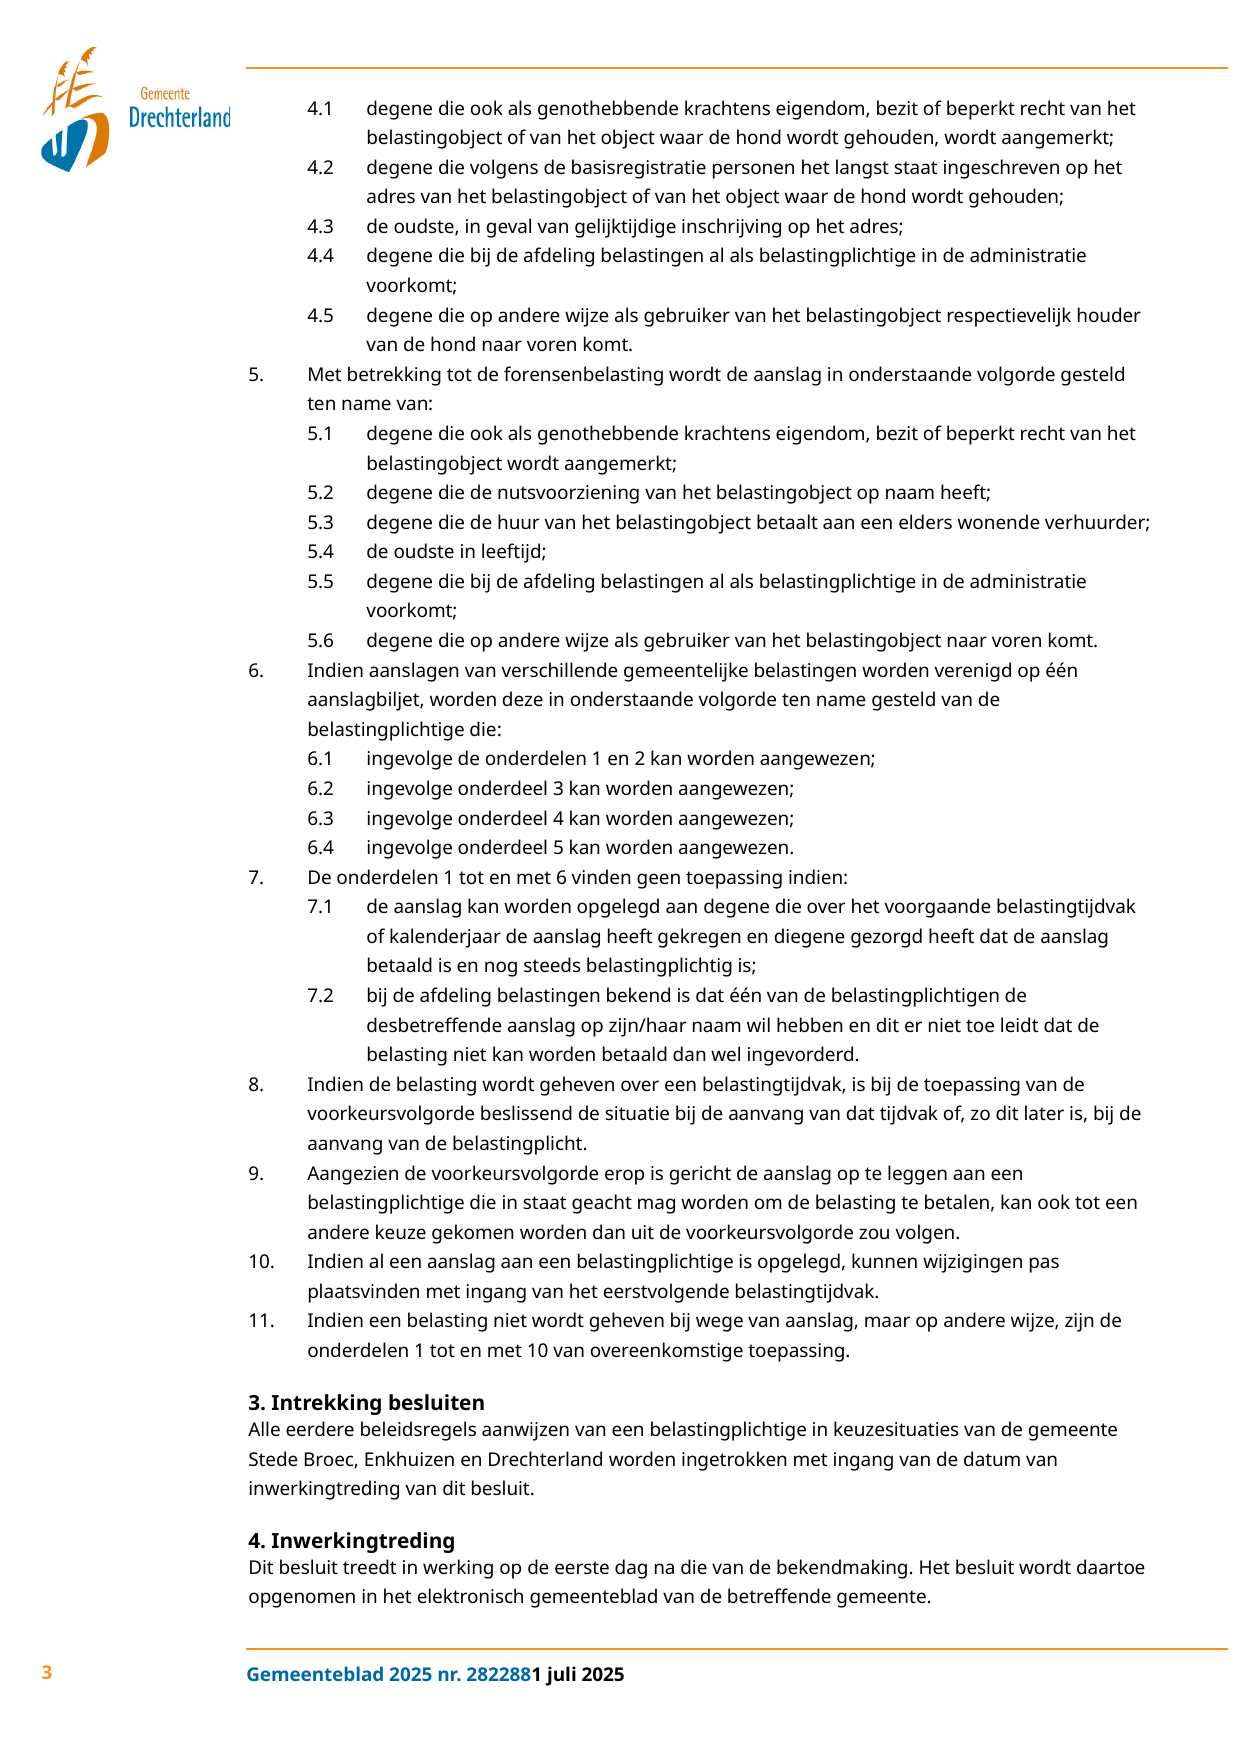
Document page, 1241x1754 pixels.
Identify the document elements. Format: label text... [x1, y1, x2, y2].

list de aanslag kan worden opgelegd aan degene die over het voorgaande belastingtijdvak of kalenderjaar de aanslag heeft gekregen en diegene gezorgd heeft dat de aanslag betaald is en nog steeds belastingplichtig is; [307, 893, 1152, 978]
text Dit besluit treedt in werking op de eerste dag na die van de bekendmaking. Het besluit wordt daartoe opgenomen in het elektronisch gemeenteblad van de betreffende gemeente. [248, 1554, 1152, 1609]
list degene die bij de afdeling belastingen al als belastingplichtige in de administratie voorkomt; [307, 568, 1152, 623]
list degene die ook als genothebbende krachtens eigendom, bezit of beperkt recht van het belastingobject of van het object waar de hond wordt gehouden, wordt aangemerkt; [307, 95, 1152, 150]
list Indien al een aanslag aan een belastingplichtige is opgelegd, kunnen wijzigingen pas plaatsvinden met ingang van het eerstvolgende belastingtijdvak. [248, 1248, 1152, 1304]
list ingevolge de onderdelen 1 en 2 kan worden aangewezen; [307, 746, 1152, 771]
list degene die de nutsvoorziening van het belastingobject op naam heeft; [307, 479, 1152, 505]
picture [41, 158, 64, 172]
list degene die op andere wijze als gebruiker van het belastingobject respectievelijk houder van de hond naar voren komt. [307, 302, 1152, 357]
list degene die bij de afdeling belastingen al als belastingplichtige in de administratie voorkomt; [307, 243, 1152, 298]
list de oudste, in geval van gelijktijdige inschrijving op het adres; [307, 213, 1152, 239]
list Met betrekking tot de forensenbelasting wordt de aanslag in onderstaande volgorde gesteld ten name van: [248, 361, 1152, 416]
list ingevolge onderdeel 4 kan worden aangewezen; [307, 805, 1152, 831]
text 4. Inwerkingtreding [248, 1526, 1152, 1554]
list degene die ook als genothebbende krachtens eigendom, bezit of beperkt recht van het belastingobject wordt aangemerkt; [307, 420, 1152, 476]
list Aangezien de voorkeursvolgorde erop is gericht de aanslag op te leggen aan een belastingplichtige die in staat geacht mag worden om de belasting te betalen, kan ook tot een andere keuze gekomen worden dan uit de voorkeursvolgorde zou volgen. [248, 1160, 1152, 1245]
list Indien aanslagen van verschillende gemeentelijke belastingen worden verenigd op één aanslagbiljet, worden deze in onderstaande volgorde ten name gesteld van de belastingplichtige die: [248, 657, 1152, 742]
picture [41, 47, 231, 172]
list degene die op andere wijze als gebruiker van het belastingobject naar voren komt. [307, 627, 1152, 653]
list De onderdelen 1 tot en met 6 vinden geen toepassing indien: [248, 864, 1152, 890]
list de oudste in leeftijd; [307, 538, 1152, 564]
picture [226, 115, 231, 124]
list ingevolge onderdeel 5 kan worden aangewezen. [307, 834, 1152, 860]
list bij de afdeling belastingen bekend is dat één van de belastingplichtigen de desbetreffende aanslag op zijn/haar naam wil hebben en dit er niet toe leidt dat de belasting niet kan worden betaald dan wel ingevorderd. [307, 982, 1152, 1067]
text Alle eerdere beleidsregels aanwijzen van een belastingplichtige in keuzesituaties van de gemeente Stede Broec, Enkhuizen en Drechterland worden ingetrokken met ingang van de datum van inwerkingtreding van dit besluit. [248, 1416, 1152, 1501]
list Indien een belasting niet wordt geheven bij wege van aanslag, maar op andere wijze, zijn de onderdelen 1 tot en met 10 van overeenkomstige toepassing. [248, 1308, 1152, 1363]
list degene die volgens de basisregistratie personen het langst staat ingeschreven op het adres van het belastingobject of van het object waar de hond wordt gehouden; [307, 154, 1152, 209]
list Indien de belasting wordt geheven over een belastingtijdvak, is bij de toepassing van de voorkeursvolgorde beslissend de situatie bij de aanvang van dat tijdvak of, zo dit later is, bij de aanvang van de belastingplicht. [248, 1071, 1152, 1156]
list degene die de huur van het belastingobject betaalt aan een elders wonende verhuurder; [307, 509, 1152, 535]
list ingevolge onderdeel 3 kan worden aangewezen; [307, 775, 1152, 801]
text 3. Intrekking besluiten [248, 1388, 1152, 1416]
